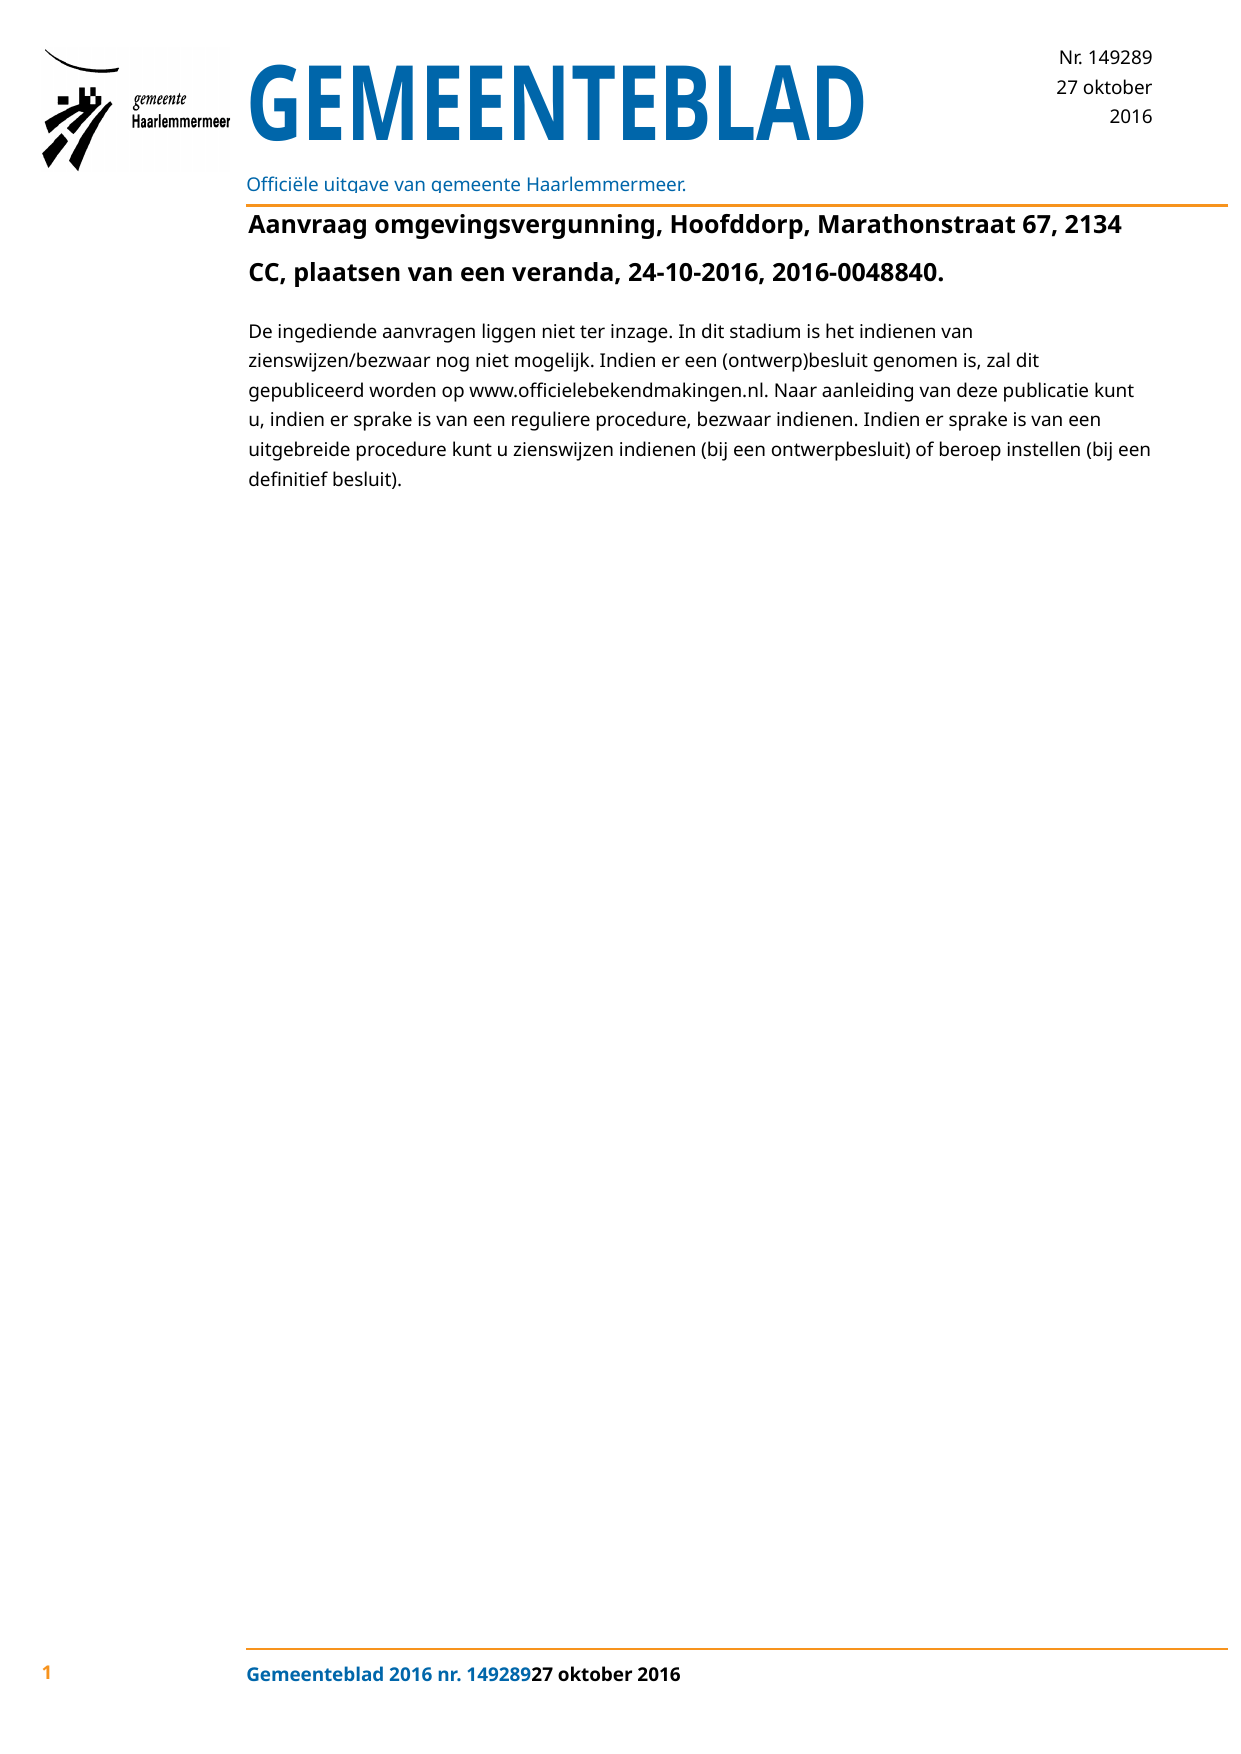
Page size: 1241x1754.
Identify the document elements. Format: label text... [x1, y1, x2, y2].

picture [41, 47, 231, 172]
text Aanvraag omgevingsvergunning, Hoofddorp, Marathonstraat 67, 2134 CC, plaatsen van een veranda, 24-10-2016, 2016-0048840. [248, 207, 1152, 288]
text De ingediende aanvragen liggen niet ter inzage. In dit stadium is het indienen van zienswijzen/bezwaar nog niet mogelijk. Indien er een (ontwerp)besluit genomen is, zal dit gepubliceerd worden op www.officielebekendmakingen.nl. Naar aanleiding van deze publicatie kunt u, indien er sprake is van een reguliere procedure, bezwaar indienen. Indien er sprake is van een uitgebreide procedure kunt u zienswijzen indienen (bij een ontwerpbesluit) of beroep instellen (bij een definitief besluit). [248, 318, 1152, 492]
